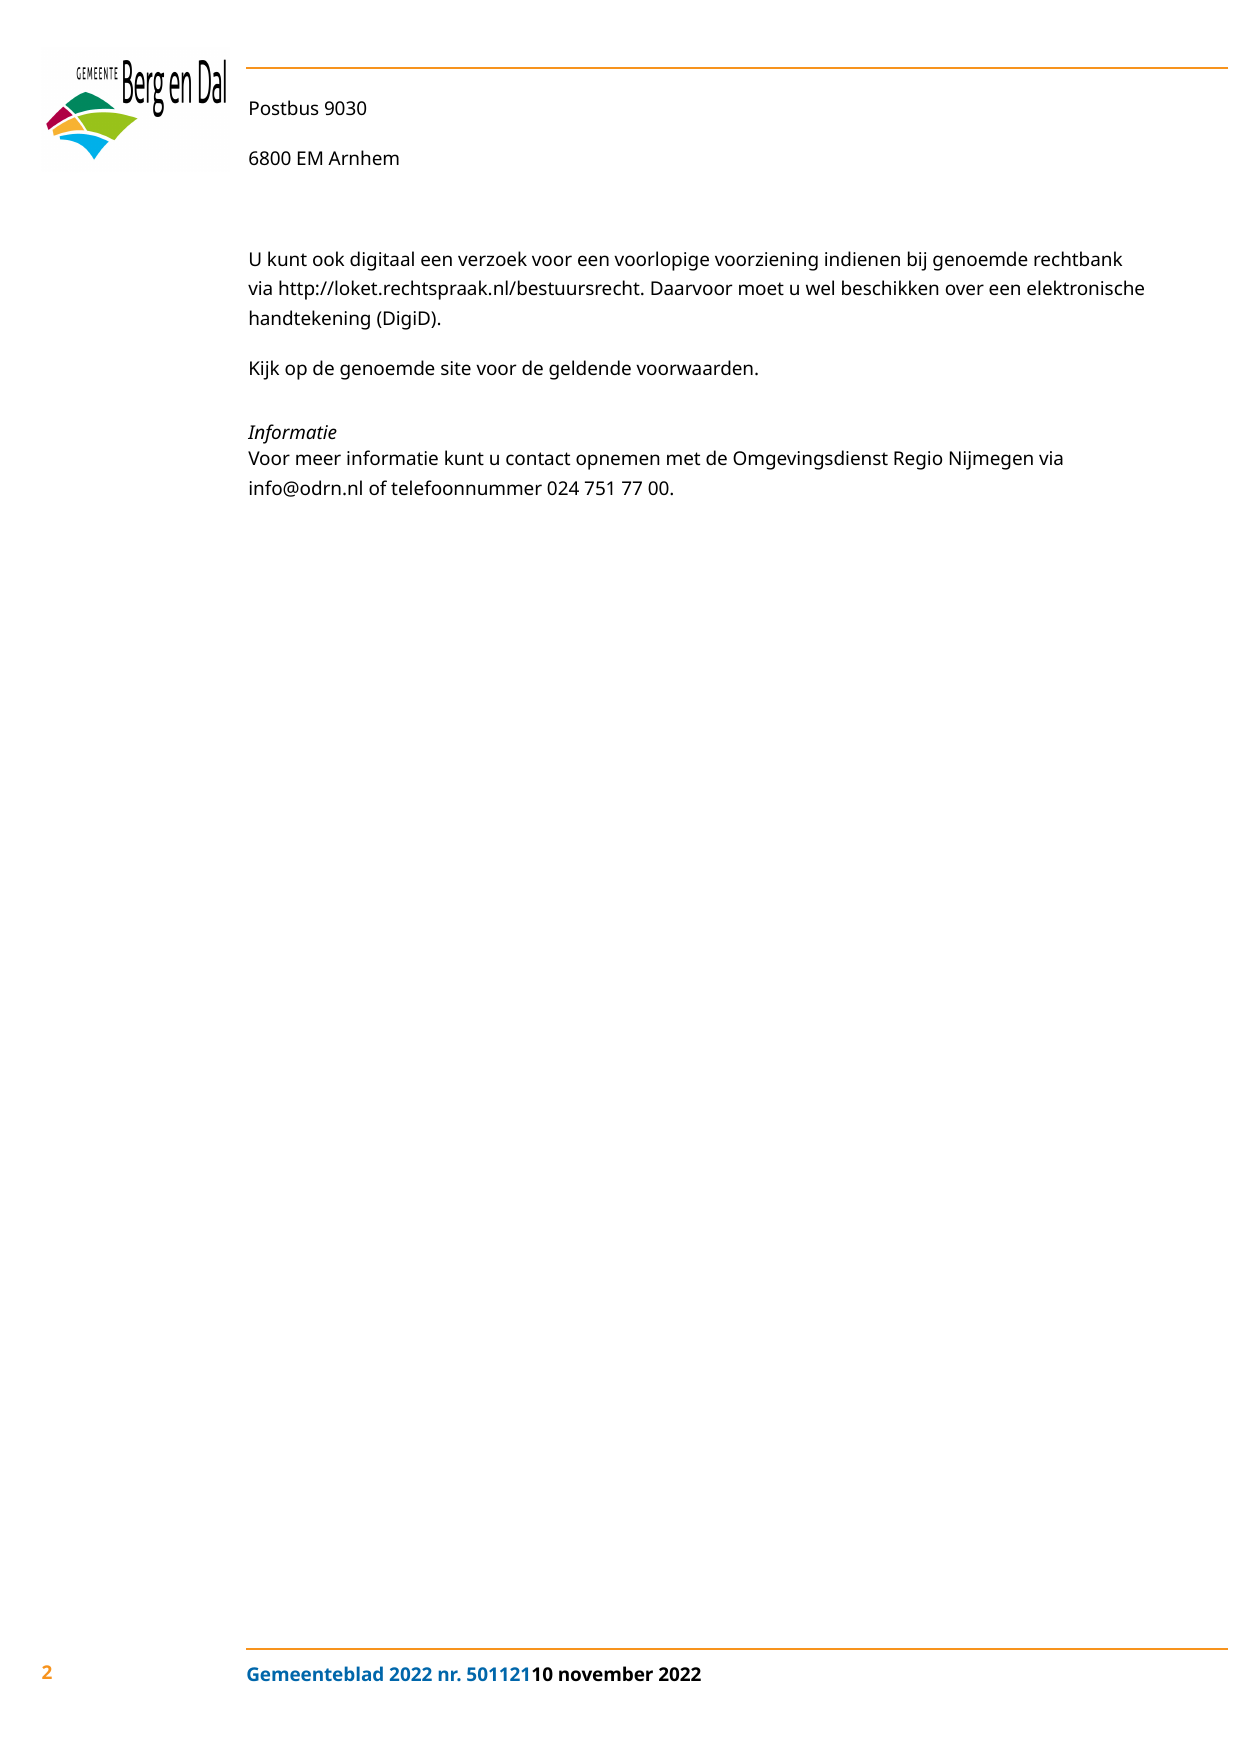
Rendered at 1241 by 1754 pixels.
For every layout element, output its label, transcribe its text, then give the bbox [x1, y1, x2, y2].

text Kijk op de genoemde site voor de geldende voorwaarden. [248, 356, 1152, 381]
text 6800 EM Arnhem [248, 145, 1152, 171]
text Voor meer informatie kunt u contact opnemen met de Omgevingsdienst Regio Nijmegen via info@odrn.nl of telefoonnummer 024 751 77 00. [248, 445, 1152, 501]
text Informatie [248, 419, 1152, 445]
text Postbus 9030 [248, 95, 1152, 121]
picture [41, 47, 231, 172]
text U kunt ook digitaal een verzoek voor een voorlopige voorziening indienen bij genoemde rechtbank via http://loket.rechtspraak.nl/bestuursrecht. Daarvoor moet u wel beschikken over een elektronische handtekening (DigiD). [248, 246, 1152, 331]
